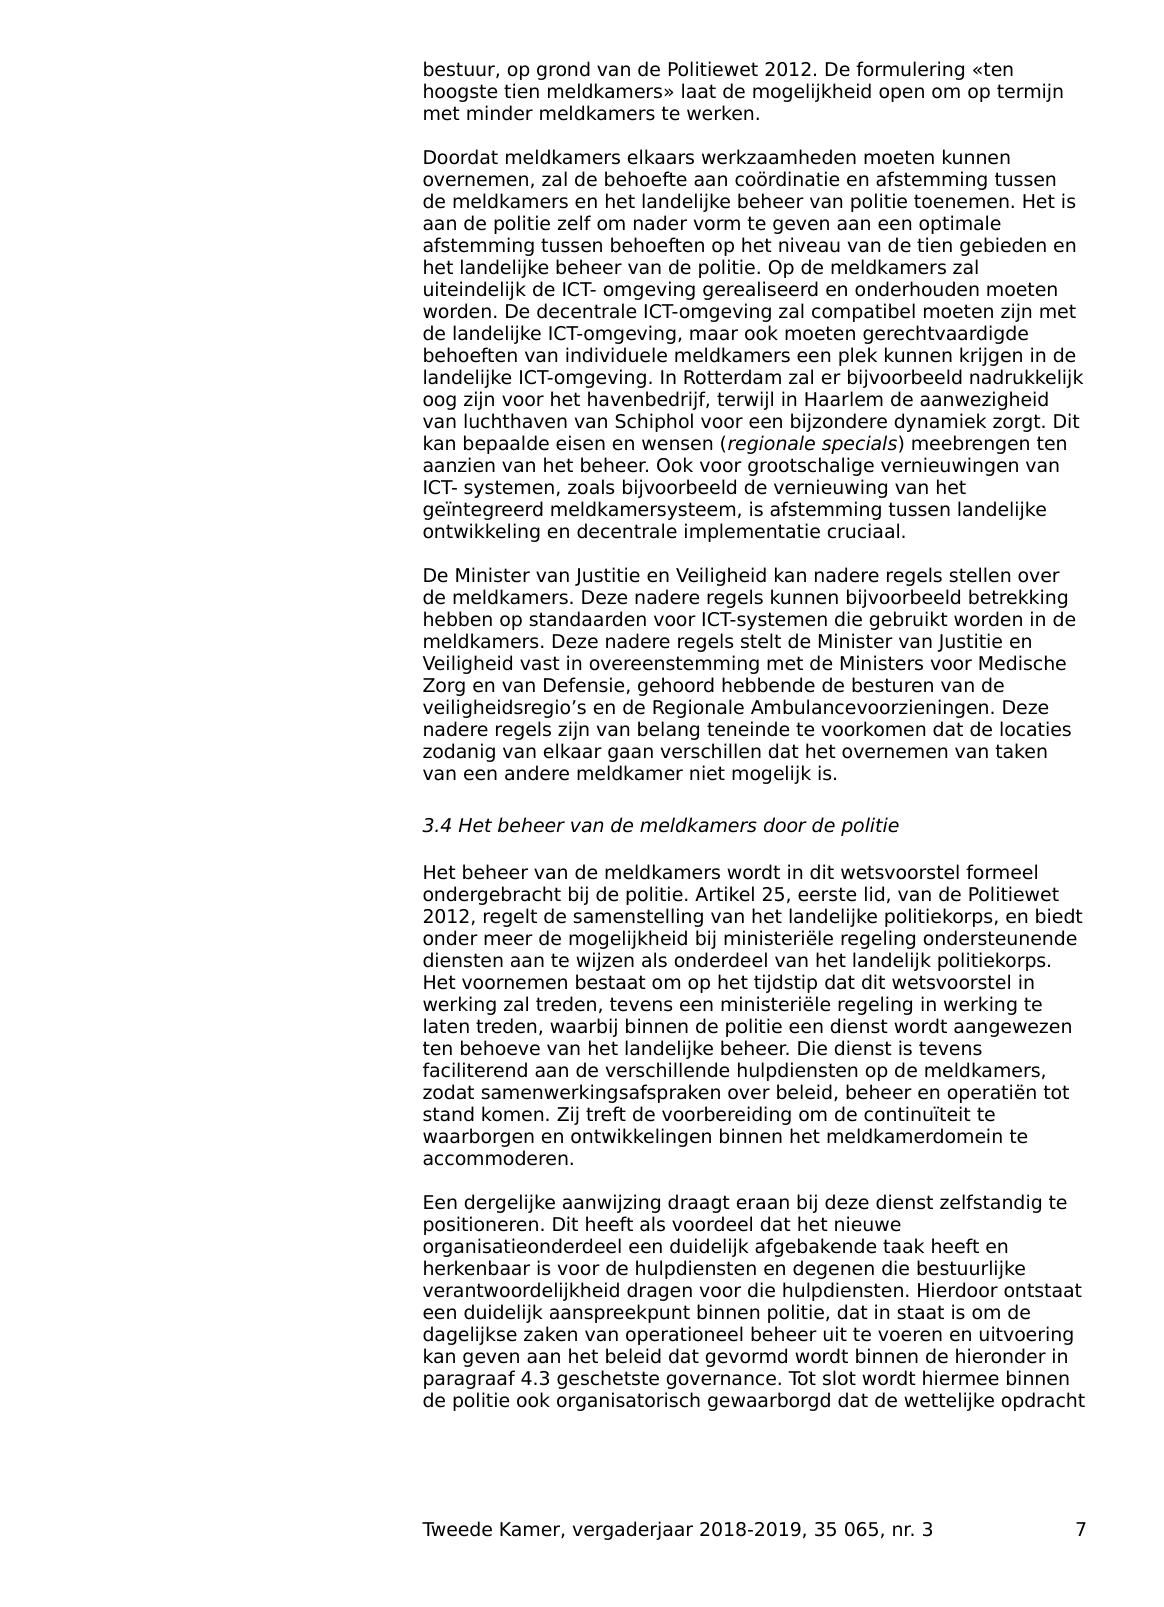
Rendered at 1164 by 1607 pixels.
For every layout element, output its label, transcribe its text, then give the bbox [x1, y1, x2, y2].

text Doordat meldkamers elkaars werkzaamheden moeten kunnen overnemen, zal de behoefte aan coördinatie en afstemming tussen de meldkamers en het landelijke beheer van politie toenemen. Het is aan de politie zelf om nader vorm te geven aan een optimale afstemming tussen behoeften op het niveau van de tien gebieden en het landelijke beheer van de politie. Op de meldkamers zal uiteindelijk de ICT- omgeving gerealiseerd en onderhouden moeten worden. De decentrale ICT-omgeving zal compatibel moeten zijn met de landelijke ICT-omgeving, maar ook moeten gerechtvaardigde behoeften van individuele meldkamers een plek kunnen krijgen in de landelijke ICT-omgeving. In Rotterdam zal er bijvoorbeeld nadrukkelijk oog zijn voor het havenbedrijf, terwijl in Haarlem de aanwezigheid van luchthaven van Schiphol voor een bijzondere dynamiek zorgt. Dit kan bepaalde eisen en wensen (regionale specials) meebrengen ten aanzien van het beheer. Ook voor grootschalige vernieuwingen van ICT- systemen, zoals bijvoorbeeld de vernieuwing van het geïntegreerd meldkamersysteem, is afstemming tussen landelijke ontwikkeling en decentrale implementatie cruciaal. [422, 147, 1087, 543]
text De Minister van Justitie en Veiligheid kan nadere regels stellen over de meldkamers. Deze nadere regels kunnen bijvoorbeeld betrekking hebben op standaarden voor ICT-systemen die gebruikt worden in de meldkamers. Deze nadere regels stelt de Minister van Justitie en Veiligheid vast in overeenstemming met de Ministers voor Medische Zorg en van Defensie, gehoord hebbende de besturen van de veiligheidsregio’s en de Regionale Ambulancevoorzieningen. Deze nadere regels zijn van belang teneinde te voorkomen dat de locaties zodanig van elkaar gaan verschillen dat het overnemen van taken van een andere meldkamer niet mogelijk is. [422, 565, 1087, 785]
text Een dergelijke aanwijzing draagt eraan bij deze dienst zelfstandig te positioneren. Dit heeft als voordeel dat het nieuwe organisatieonderdeel een duidelijk afgebakende taak heeft en herkenbaar is voor de hulpdiensten en degenen die bestuurlijke verantwoordelijkheid dragen voor die hulpdiensten. Hierdoor ontstaat een duidelijk aanspreekpunt binnen politie, dat in staat is om de dagelijkse zaken van operationeel beheer uit te voeren en uitvoering kan geven aan het beleid dat gevormd wordt binnen de hieronder in paragraaf 4.3 geschetste governance. Tot slot wordt hiermee binnen de politie ook organisatorisch gewaarborgd dat de wettelijke opdracht [422, 1192, 1087, 1411]
text bestuur, op grond van de Politiewet 2012. De formulering «ten hoogste tien meldkamers» laat de mogelijkheid open om op termijn met minder meldkamers te werken. [422, 59, 1087, 125]
subtitle 3.4 Het beheer van de meldkamers door de politie [422, 815, 1087, 837]
text Het beheer van de meldkamers wordt in dit wetsvoorstel formeel ondergebracht bij de politie. Artikel 25, eerste lid, van de Politiewet 2012, regelt de samenstelling van het landelijke politiekorps, en biedt onder meer de mogelijkheid bij ministeriële regeling ondersteunende diensten aan te wijzen als onderdeel van het landelijk politiekorps. Het voornemen bestaat om op het tijdstip dat dit wetsvoorstel in werking zal treden, tevens een ministeriële regeling in werking te laten treden, waarbij binnen de politie een dienst wordt aangewezen ten behoeve van het landelijke beheer. Die dienst is tevens faciliterend aan de verschillende hulpdiensten op de meldkamers, zodat samenwerkingsafspraken over beleid, beheer en operatiën tot stand komen. Zij treft de voorbereiding om de continuïteit te waarborgen en ontwikkelingen binnen het meldkamerdomein te accommoderen. [422, 862, 1087, 1169]
